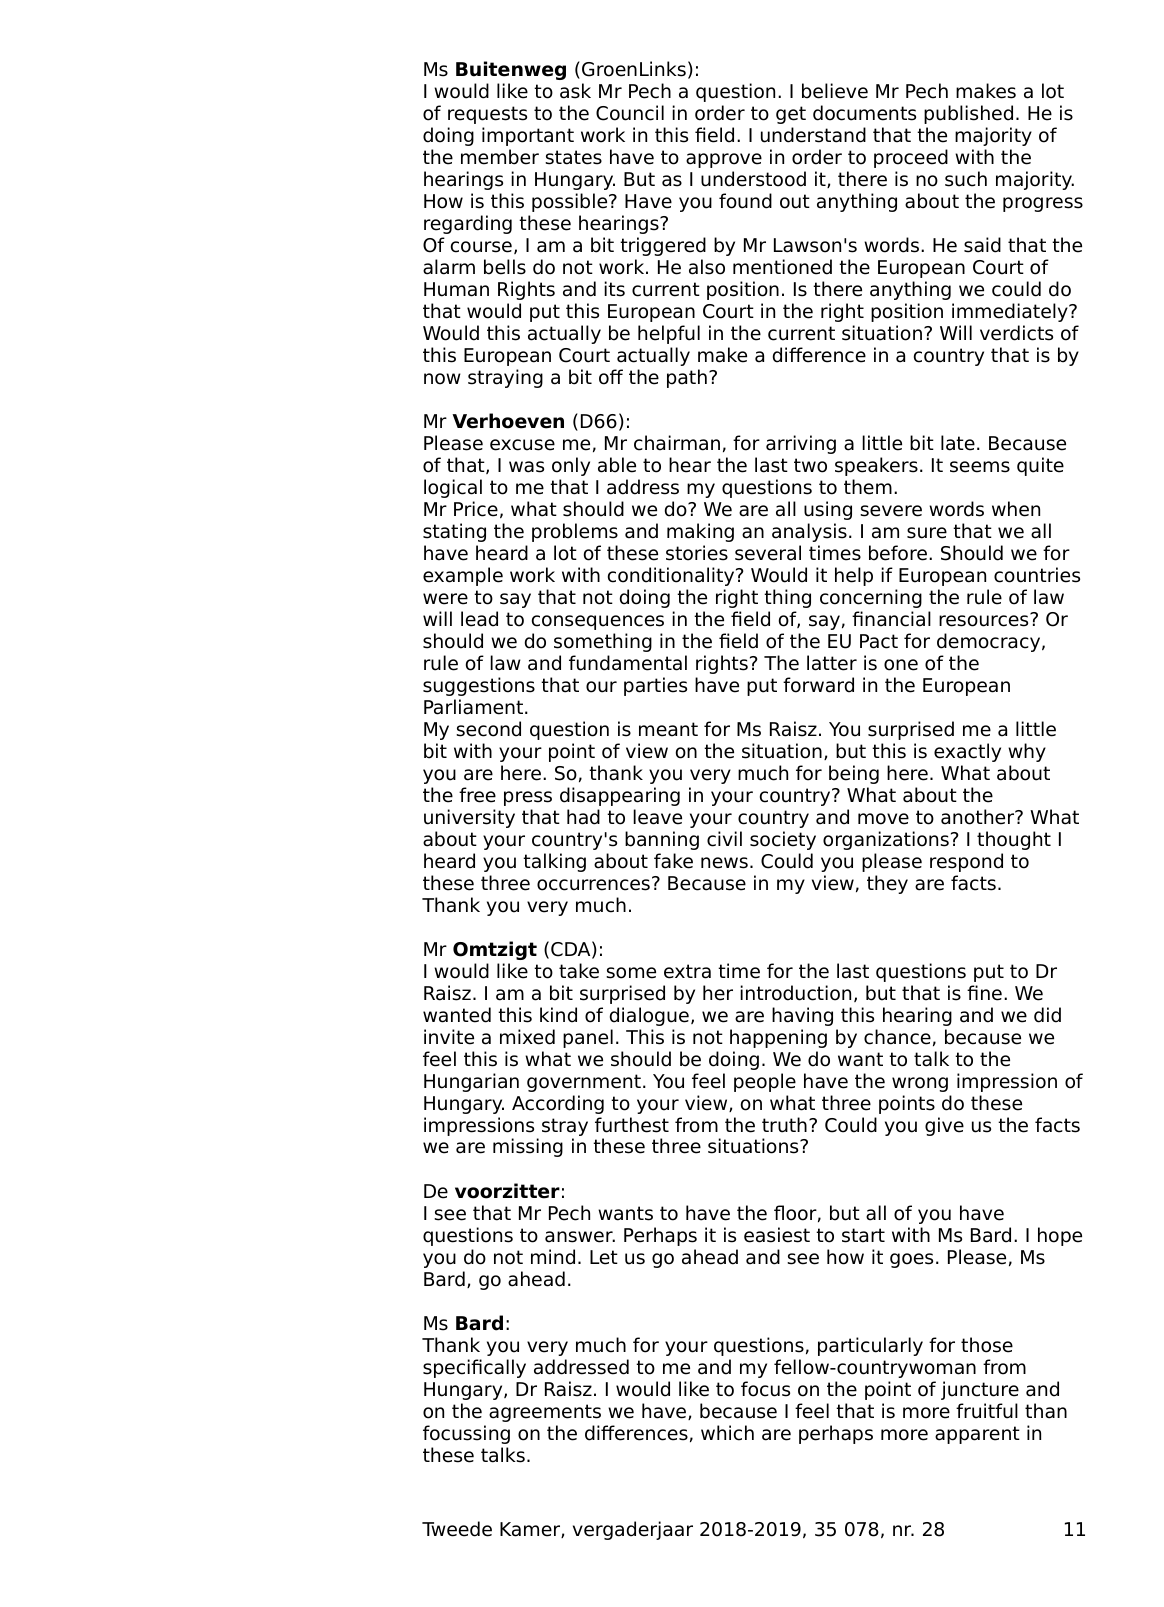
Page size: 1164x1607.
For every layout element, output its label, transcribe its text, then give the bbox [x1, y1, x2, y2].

text Ms Bard: [422, 1313, 1087, 1335]
text Mr Omtzigt (CDA): [422, 939, 1087, 961]
text Thank you very much. [422, 894, 1087, 916]
text I see that Mr Pech wants to have the floor, but all of you have questions to answer. Perhaps it is easiest to start with Ms Bard. I hope you do not mind. Let us go ahead and see how it goes. Please, Ms Bard, go ahead. [422, 1203, 1087, 1291]
text I would like to take some extra time for the last questions put to Dr Raisz. I am a bit surprised by her introduction, but that is fine. We wanted this kind of dialogue, we are having this hearing and we did invite a mixed panel. This is not happening by chance, because we feel this is what we should be doing. We do want to talk to the Hungarian government. You feel people have the wrong impression of Hungary. According to your view, on what three points do these impressions stray furthest from the truth? Could you give us the facts we are missing in these three situations? [422, 961, 1087, 1158]
text Thank you very much for your questions, particularly for those specifically addressed to me and my fellow-countrywoman from Hungary, Dr Raisz. I would like to focus on the point of juncture and on the agreements we have, because I feel that is more fruitful than focussing on the differences, which are perhaps more apparent in these talks. [422, 1335, 1087, 1467]
text Mr Verhoeven (D66): [422, 411, 1087, 433]
text My second question is meant for Ms Raisz. You surprised me a little bit with your point of view on the situation, but this is exactly why you are here. So, thank you very much for being here. What about the free press disappearing in your country? What about the university that had to leave your country and move to another? What about your country's banning civil society organizations? I thought I heard you talking about fake news. Could you please respond to these three occurrences? Because in my view, they are facts. [422, 719, 1087, 894]
text De voorzitter: [422, 1181, 1087, 1203]
text Please excuse me, Mr chairman, for arriving a little bit late. Because of that, I was only able to hear the last two speakers. It seems quite logical to me that I address my questions to them. [422, 433, 1087, 499]
text Of course, I am a bit triggered by Mr Lawson's words. He said that the alarm bells do not work. He also mentioned the European Court of Human Rights and its current position. Is there anything we could do that would put this European Court in the right position immediately? Would this actually be helpful in the current situation? Will verdicts of this European Court actually make a difference in a country that is by now straying a bit off the path? [422, 235, 1087, 389]
text Ms Buitenweg (GroenLinks): [422, 59, 1087, 81]
text Mr Price, what should we do? We are all using severe words when stating the problems and making an analysis. I am sure that we all have heard a lot of these stories several times before. Should we for example work with conditionality? Would it help if European countries were to say that not doing the right thing concerning the rule of law will lead to consequences in the field of, say, financial resources? Or should we do something in the field of the EU Pact for democracy, rule of law and fundamental rights? The latter is one of the suggestions that our parties have put forward in the European Parliament. [422, 499, 1087, 719]
text I would like to ask Mr Pech a question. I believe Mr Pech makes a lot of requests to the Council in order to get documents published. He is doing important work in this field. I understand that the majority of the member states have to approve in order to proceed with the hearings in Hungary. But as I understood it, there is no such majority. How is this possible? Have you found out anything about the progress regarding these hearings? [422, 81, 1087, 235]
